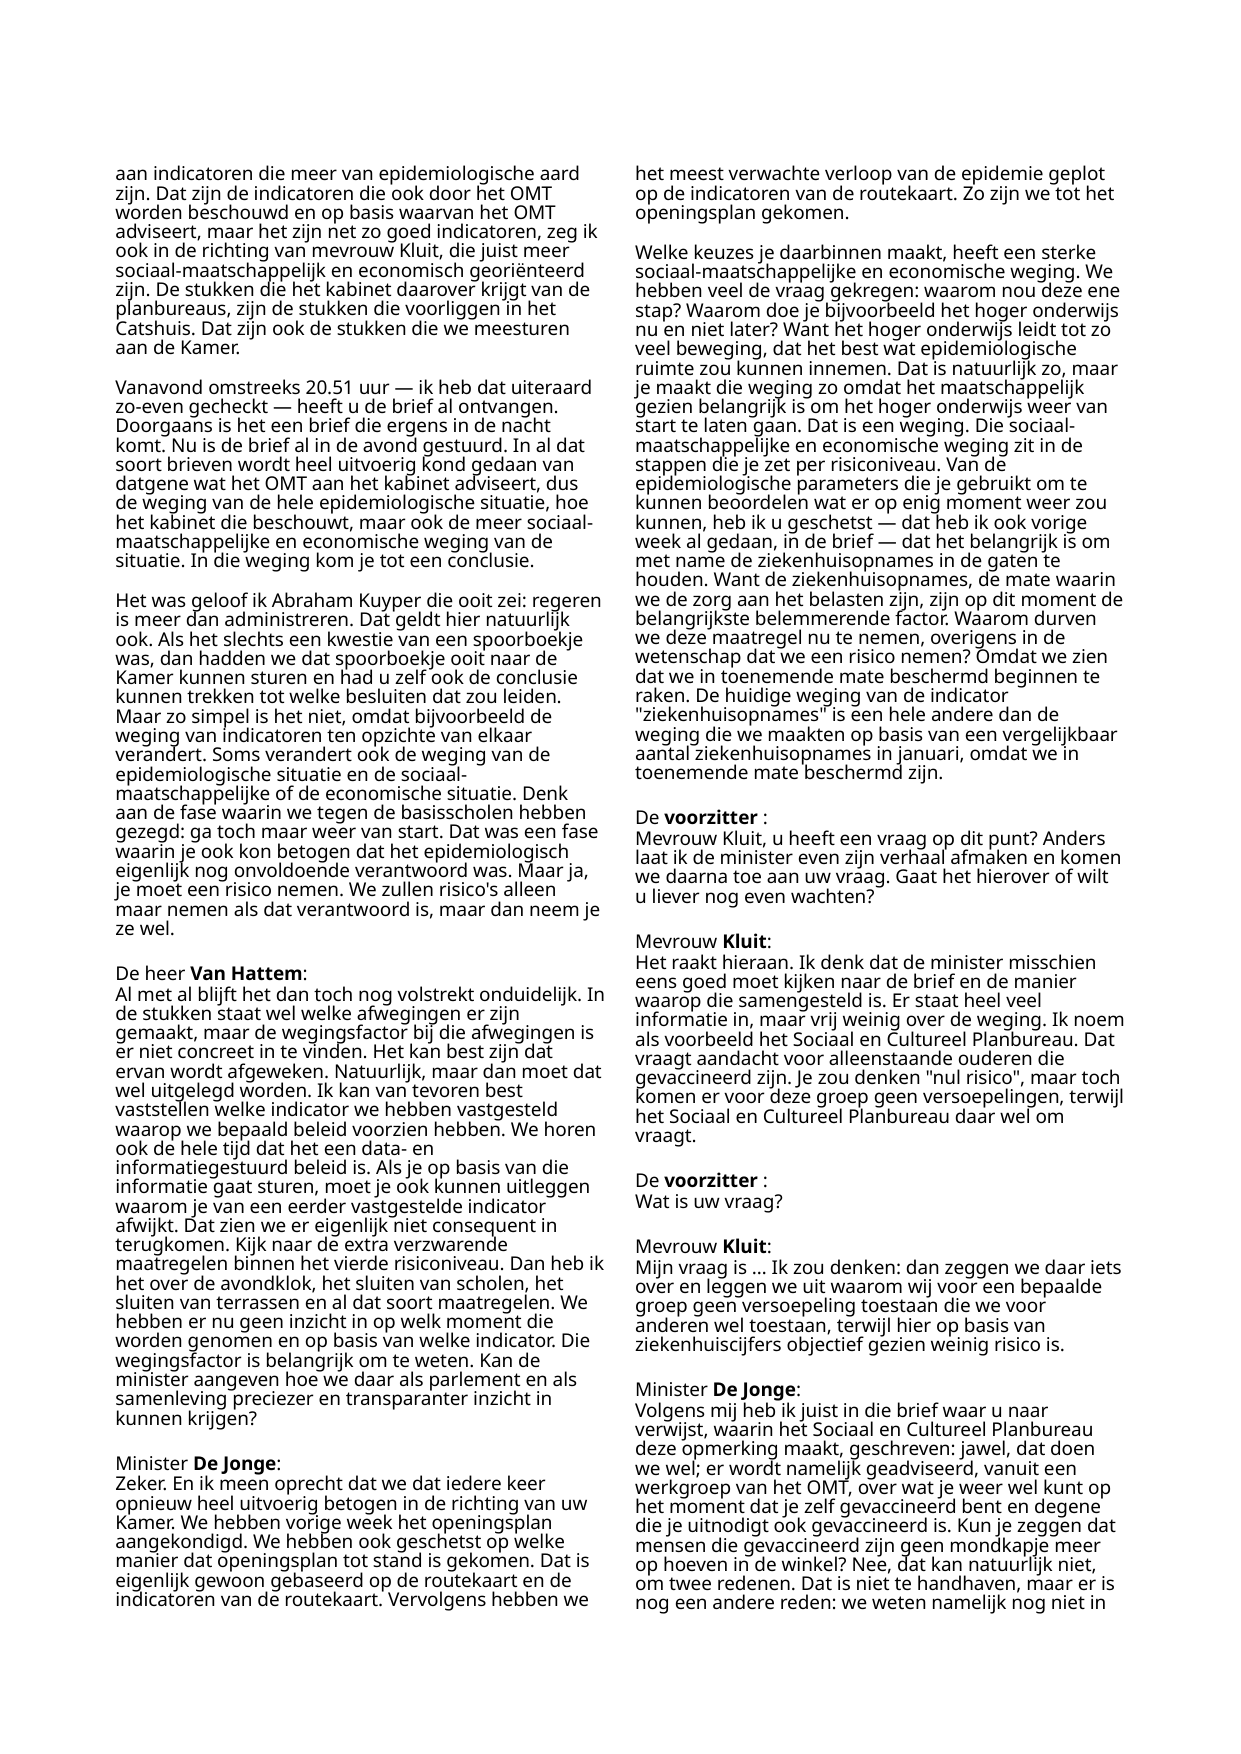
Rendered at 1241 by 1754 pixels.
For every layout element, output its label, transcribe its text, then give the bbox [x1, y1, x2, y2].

text Volgens mij heb ik juist in die brief waar u naar verwijst, waarin het Sociaal en Cultureel Planbureau deze opmerking maakt, geschreven: jawel, dat doen we wel; er wordt namelijk geadviseerd, vanuit een werkgroep van het OMT, over wat je weer wel kunt op het moment dat je zelf gevaccineerd bent en degene die je uitnodigt ook gevaccineerd is. Kun je zeggen dat mensen die gevaccineerd zijn geen mondkapje meer op hoeven in de winkel? Nee, dat kan natuurlijk niet, om twee redenen. Dat is niet te handhaven, maar er is nog een andere reden: we weten namelijk nog niet in [635, 1402, 1125, 1614]
text Mevrouw Kluit: [635, 1233, 1125, 1259]
text Mevrouw Kluit, u heeft een vraag op dit punt? Anders laat ik de minister even zijn verhaal afmaken en komen we daarna toe aan uw vraag. Gaat het hierover of wilt u liever nog even wachten? [635, 830, 1125, 907]
text De voorzitter : [635, 804, 1125, 830]
text aan indicatoren die meer van epidemiologische aard zijn. Dat zijn de indicatoren die ook door het OMT worden beschouwd en op basis waarvan het OMT adviseert, maar het zijn net zo goed indicatoren, zeg ik ook in de richting van mevrouw Kluit, die juist meer sociaal-maatschappelijk en economisch georiënteerd zijn. De stukken die het kabinet daarover krijgt van de planbureaus, zijn de stukken die voorliggen in het Catshuis. Dat zijn ook de stukken die we meesturen aan de Kamer. [115, 165, 605, 358]
text Al met al blijft het dan toch nog volstrekt onduidelijk. In de stukken staat wel welke afwegingen er zijn gemaakt, maar de wegingsfactor bij die afwegingen is er niet concreet in te vinden. Het kan best zijn dat ervan wordt afgeweken. Natuurlijk, maar dan moet dat wel uitgelegd worden. Ik kan van tevoren best vaststellen welke indicator we hebben vastgesteld waarop we bepaald beleid voorzien hebben. We horen ook de hele tijd dat het een data- en informatiegestuurd beleid is. Als je op basis van die informatie gaat sturen, moet je ook kunnen uitleggen waarom je van een eerder vastgestelde indicator afwijkt. Dat zien we er eigenlijk niet consequent in terugkomen. Kijk naar de extra verzwarende maatregelen binnen het vierde risiconiveau. Dan heb ik het over de avondklok, het sluiten van scholen, het sluiten van terrassen en al dat soort maatregelen. We hebben er nu geen inzicht in op welk moment die worden genomen en op basis van welke indicator. Die wegingsfactor is belangrijk om te weten. Kan de minister aangeven hoe we daar als parlement en als samenleving preciezer en transparanter inzicht in kunnen krijgen? [115, 986, 605, 1429]
text het meest verwachte verloop van de epidemie geplot op de indicatoren van de routekaart. Zo zijn we tot het openingsplan gekomen. [635, 165, 1125, 223]
text Minister De Jonge: [635, 1376, 1125, 1402]
text Welke keuzes je daarbinnen maakt, heeft een sterke sociaal-maatschappelijke en economische weging. We hebben veel de vraag gekregen: waarom nou deze ene stap? Waarom doe je bijvoorbeeld het hoger onderwijs nu en niet later? Want het hoger onderwijs leidt tot zo veel beweging, dat het best wat epidemiologische ruimte zou kunnen innemen. Dat is natuurlijk zo, maar je maakt die weging zo omdat het maatschappelijk gezien belangrijk is om het hoger onderwijs weer van start te laten gaan. Dat is een weging. Die sociaal-maatschappelijke en economische weging zit in de stappen die je zet per risiconiveau. Van de epidemiologische parameters die je gebruikt om te kunnen beoordelen wat er op enig moment weer zou kunnen, heb ik u geschetst — dat heb ik ook vorige week al gedaan, in de brief — dat het belangrijk is om met name de ziekenhuisopnames in de gaten te houden. Want de ziekenhuisopnames, de mate waarin we de zorg aan het belasten zijn, zijn op dit moment de belangrijkste belemmerende factor. Waarom durven we deze maatregel nu te nemen, overigens in de wetenschap dat we een risico nemen? Omdat we zien dat we in toenemende mate beschermd beginnen te raken. De huidige weging van de indicator "ziekenhuisopnames" is een hele andere dan de weging die we maakten op basis van een vergelijkbaar aantal ziekenhuisopnames in januari, omdat we in toenemende mate beschermd zijn. [635, 244, 1125, 783]
text De heer Van Hattem: [115, 960, 605, 986]
text Zeker. En ik meen oprecht dat we dat iedere keer opnieuw heel uitvoerig betogen in de richting van uw Kamer. We hebben vorige week het openingsplan aangekondigd. We hebben ook geschetst op welke manier dat openingsplan tot stand is gekomen. Dat is eigenlijk gewoon gebaseerd op de routekaart en de indicatoren van de routekaart. Vervolgens hebben we [115, 1475, 605, 1610]
text Mevrouw Kluit: [635, 928, 1125, 954]
text Minister De Jonge: [115, 1450, 605, 1475]
text Het raakt hieraan. Ik denk dat de minister misschien eens goed moet kijken naar de brief en de manier waarop die samengesteld is. Er staat heel veel informatie in, maar vrij weinig over de weging. Ik noem als voorbeeld het Sociaal en Cultureel Planbureau. Dat vraagt aandacht voor alleenstaande ouderen die gevaccineerd zijn. Je zou denken "nul risico", maar toch komen er voor deze groep geen versoepelingen, terwijl het Sociaal en Cultureel Planbureau daar wel om vraagt. [635, 954, 1125, 1146]
text Mijn vraag is … Ik zou denken: dan zeggen we daar iets over en leggen we uit waarom wij voor een bepaalde groep geen versoepeling toestaan die we voor anderen wel toestaan, terwijl hier op basis van ziekenhuiscijfers objectief gezien weinig risico is. [635, 1259, 1125, 1355]
text Wat is uw vraag? [635, 1193, 1125, 1212]
text Vanavond omstreeks 20.51 uur — ik heb dat uiteraard zo-even gecheckt — heeft u de brief al ontvangen. Doorgaans is het een brief die ergens in de nacht komt. Nu is de brief al in de avond gestuurd. In al dat soort brieven wordt heel uitvoerig kond gedaan van datgene wat het OMT aan het kabinet adviseert, dus de weging van de hele epidemiologische situatie, hoe het kabinet die beschouwt, maar ook de meer sociaal-maatschappelijke en economische weging van de situatie. In die weging kom je tot een conclusie. [115, 379, 605, 571]
text Het was geloof ik Abraham Kuyper die ooit zei: regeren is meer dan administreren. Dat geldt hier natuurlijk ook. Als het slechts een kwestie van een spoorboekje was, dan hadden we dat spoorboekje ooit naar de Kamer kunnen sturen en had u zelf ook de conclusie kunnen trekken tot welke besluiten dat zou leiden. Maar zo simpel is het niet, omdat bijvoorbeeld de weging van indicatoren ten opzichte van elkaar verandert. Soms verandert ook de weging van de epidemiologische situatie en de sociaal-maatschappelijke of de economische situatie. Denk aan de fase waarin we tegen de basisscholen hebben gezegd: ga toch maar weer van start. Dat was een fase waarin je ook kon betogen dat het epidemiologisch eigenlijk nog onvoldoende verantwoord was. Maar ja, je moet een risico nemen. We zullen risico's alleen maar nemen als dat verantwoord is, maar dan neem je ze wel. [115, 592, 605, 939]
text De voorzitter : [635, 1167, 1125, 1193]
